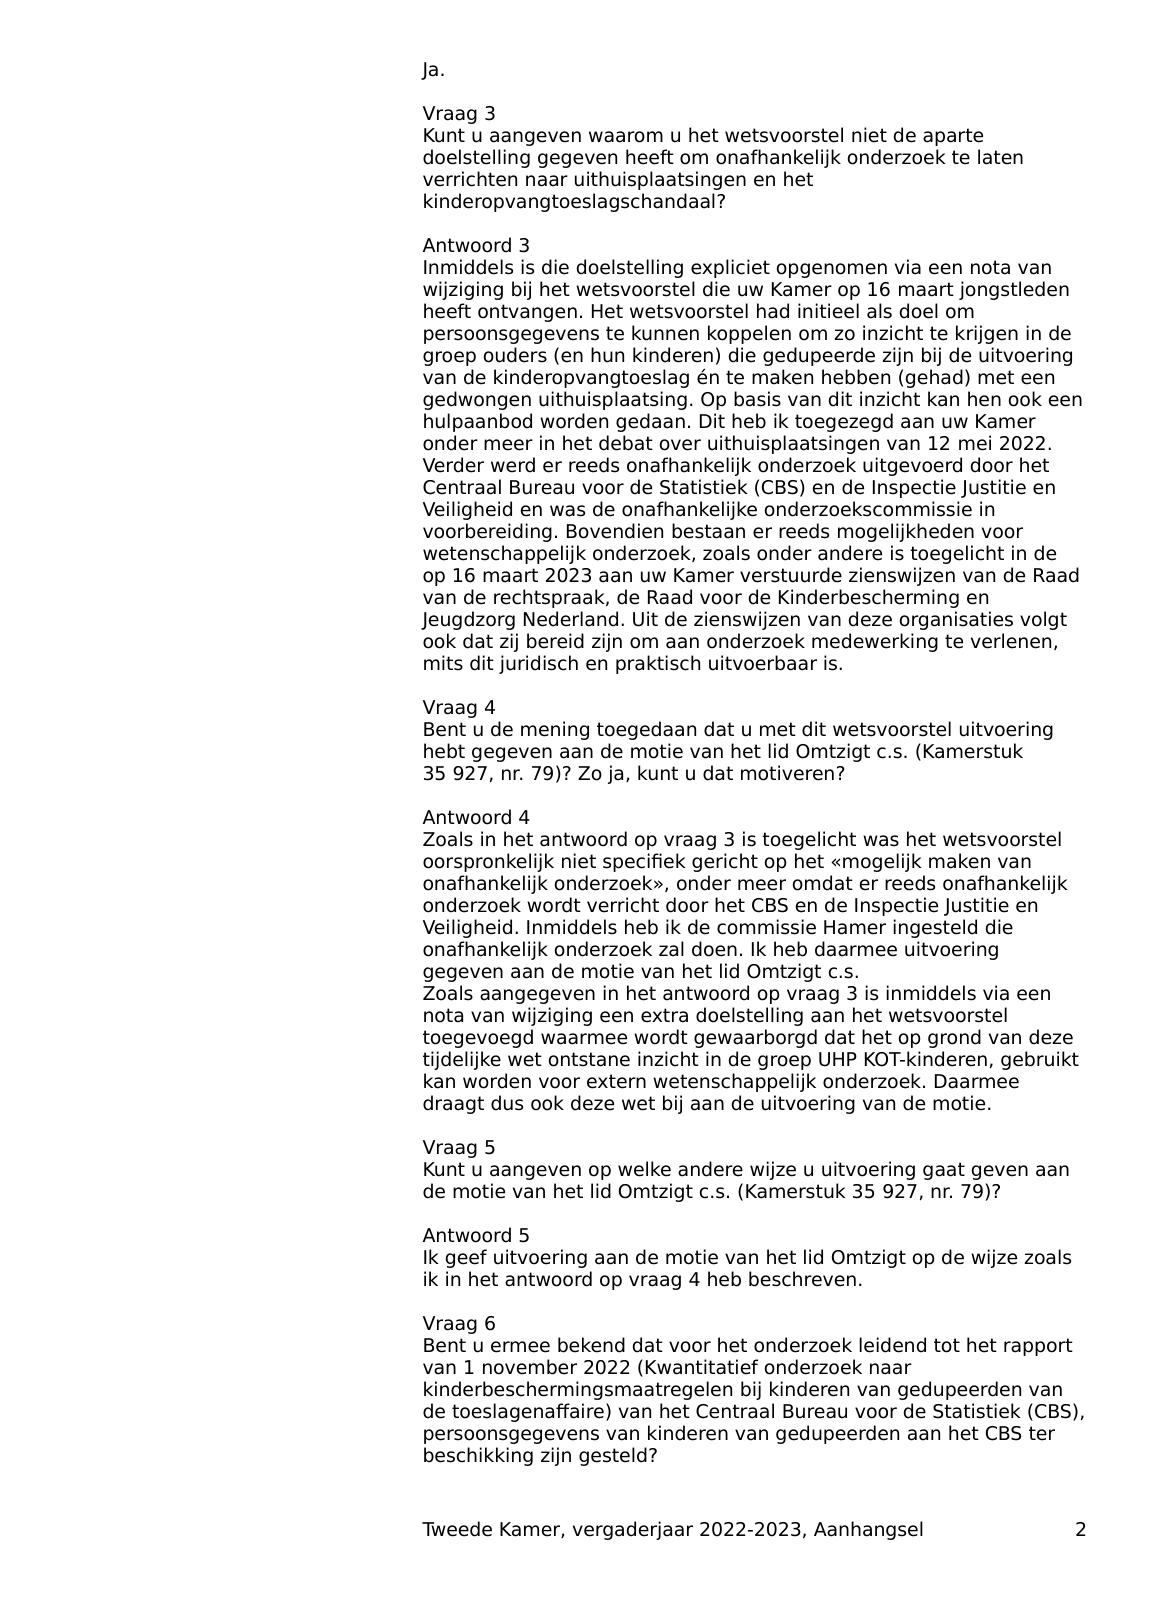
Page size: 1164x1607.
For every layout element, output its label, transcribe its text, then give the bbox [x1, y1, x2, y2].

text Bent u ermee bekend dat voor het onderzoek leidend tot het rapport van 1 november 2022 (Kwantitatief onderzoek naar kinderbeschermingsmaatregelen bij kinderen van gedupeerden van de toeslagenaffaire) van het Centraal Bureau voor de Statistiek (CBS), persoonsgegevens van kinderen van gedupeerden aan het CBS ter beschikking zijn gesteld? [422, 1335, 1087, 1467]
text Ja. [422, 59, 1087, 81]
text Ik geef uitvoering aan de motie van het lid Omtzigt op de wijze zoals ik in het antwoord op vraag 4 heb beschreven. [422, 1247, 1087, 1291]
text Vraag 3 [422, 103, 1087, 125]
text Zoals aangegeven in het antwoord op vraag 3 is inmiddels via een nota van wijziging een extra doelstelling aan het wetsvoorstel toegevoegd waarmee wordt gewaarborgd dat het op grond van deze tijdelijke wet ontstane inzicht in de groep UHP KOT-kinderen, gebruikt kan worden voor extern wetenschappelijk onderzoek. Daarmee draagt dus ook deze wet bij aan de uitvoering van de motie. [422, 983, 1087, 1115]
text Verder werd er reeds onafhankelijk onderzoek uitgevoerd door het Centraal Bureau voor de Statistiek (CBS) en de Inspectie Justitie en Veiligheid en was de onafhankelijke onderzoekscommissie in voorbereiding. Bovendien bestaan er reeds mogelijkheden voor wetenschappelijk onderzoek, zoals onder andere is toegelicht in de op 16 maart 2023 aan uw Kamer verstuurde zienswijzen van de Raad van de rechtspraak, de Raad voor de Kinderbescherming en Jeugdzorg Nederland. Uit de zienswijzen van deze organisaties volgt ook dat zij bereid zijn om aan onderzoek medewerking te verlenen, mits dit juridisch en praktisch uitvoerbaar is. [422, 455, 1087, 675]
text Zoals in het antwoord op vraag 3 is toegelicht was het wetsvoorstel oorspronkelijk niet specifiek gericht op het «mogelijk maken van onafhankelijk onderzoek», onder meer omdat er reeds onafhankelijk onderzoek wordt verricht door het CBS en de Inspectie Justitie en Veiligheid. Inmiddels heb ik de commissie Hamer ingesteld die onafhankelijk onderzoek zal doen. Ik heb daarmee uitvoering gegeven aan de motie van het lid Omtzigt c.s. [422, 829, 1087, 983]
text Vraag 4 [422, 697, 1087, 719]
text Vraag 6 [422, 1313, 1087, 1335]
text Antwoord 3 [422, 235, 1087, 257]
text Bent u de mening toegedaan dat u met dit wetsvoorstel uitvoering hebt gegeven aan de motie van het lid Omtzigt c.s. (Kamerstuk 35 927, nr. 79)? Zo ja, kunt u dat motiveren? [422, 719, 1087, 785]
text Kunt u aangeven waarom u het wetsvoorstel niet de aparte doelstelling gegeven heeft om onafhankelijk onderzoek te laten verrichten naar uithuisplaatsingen en het kinderopvangtoeslagschandaal? [422, 125, 1087, 213]
text Inmiddels is die doelstelling expliciet opgenomen via een nota van wijziging bij het wetsvoorstel die uw Kamer op 16 maart jongstleden heeft ontvangen. Het wetsvoorstel had initieel als doel om persoonsgegevens te kunnen koppelen om zo inzicht te krijgen in de groep ouders (en hun kinderen) die gedupeerde zijn bij de uitvoering van de kinderopvangtoeslag én te maken hebben (gehad) met een gedwongen uithuisplaatsing. Op basis van dit inzicht kan hen ook een hulpaanbod worden gedaan. Dit heb ik toegezegd aan uw Kamer onder meer in het debat over uithuisplaatsingen van 12 mei 2022. [422, 257, 1087, 455]
text Antwoord 5 [422, 1225, 1087, 1247]
text Vraag 5 [422, 1137, 1087, 1159]
text Kunt u aangeven op welke andere wijze u uitvoering gaat geven aan de motie van het lid Omtzigt c.s. (Kamerstuk 35 927, nr. 79)? [422, 1159, 1087, 1203]
text Antwoord 4 [422, 807, 1087, 829]
